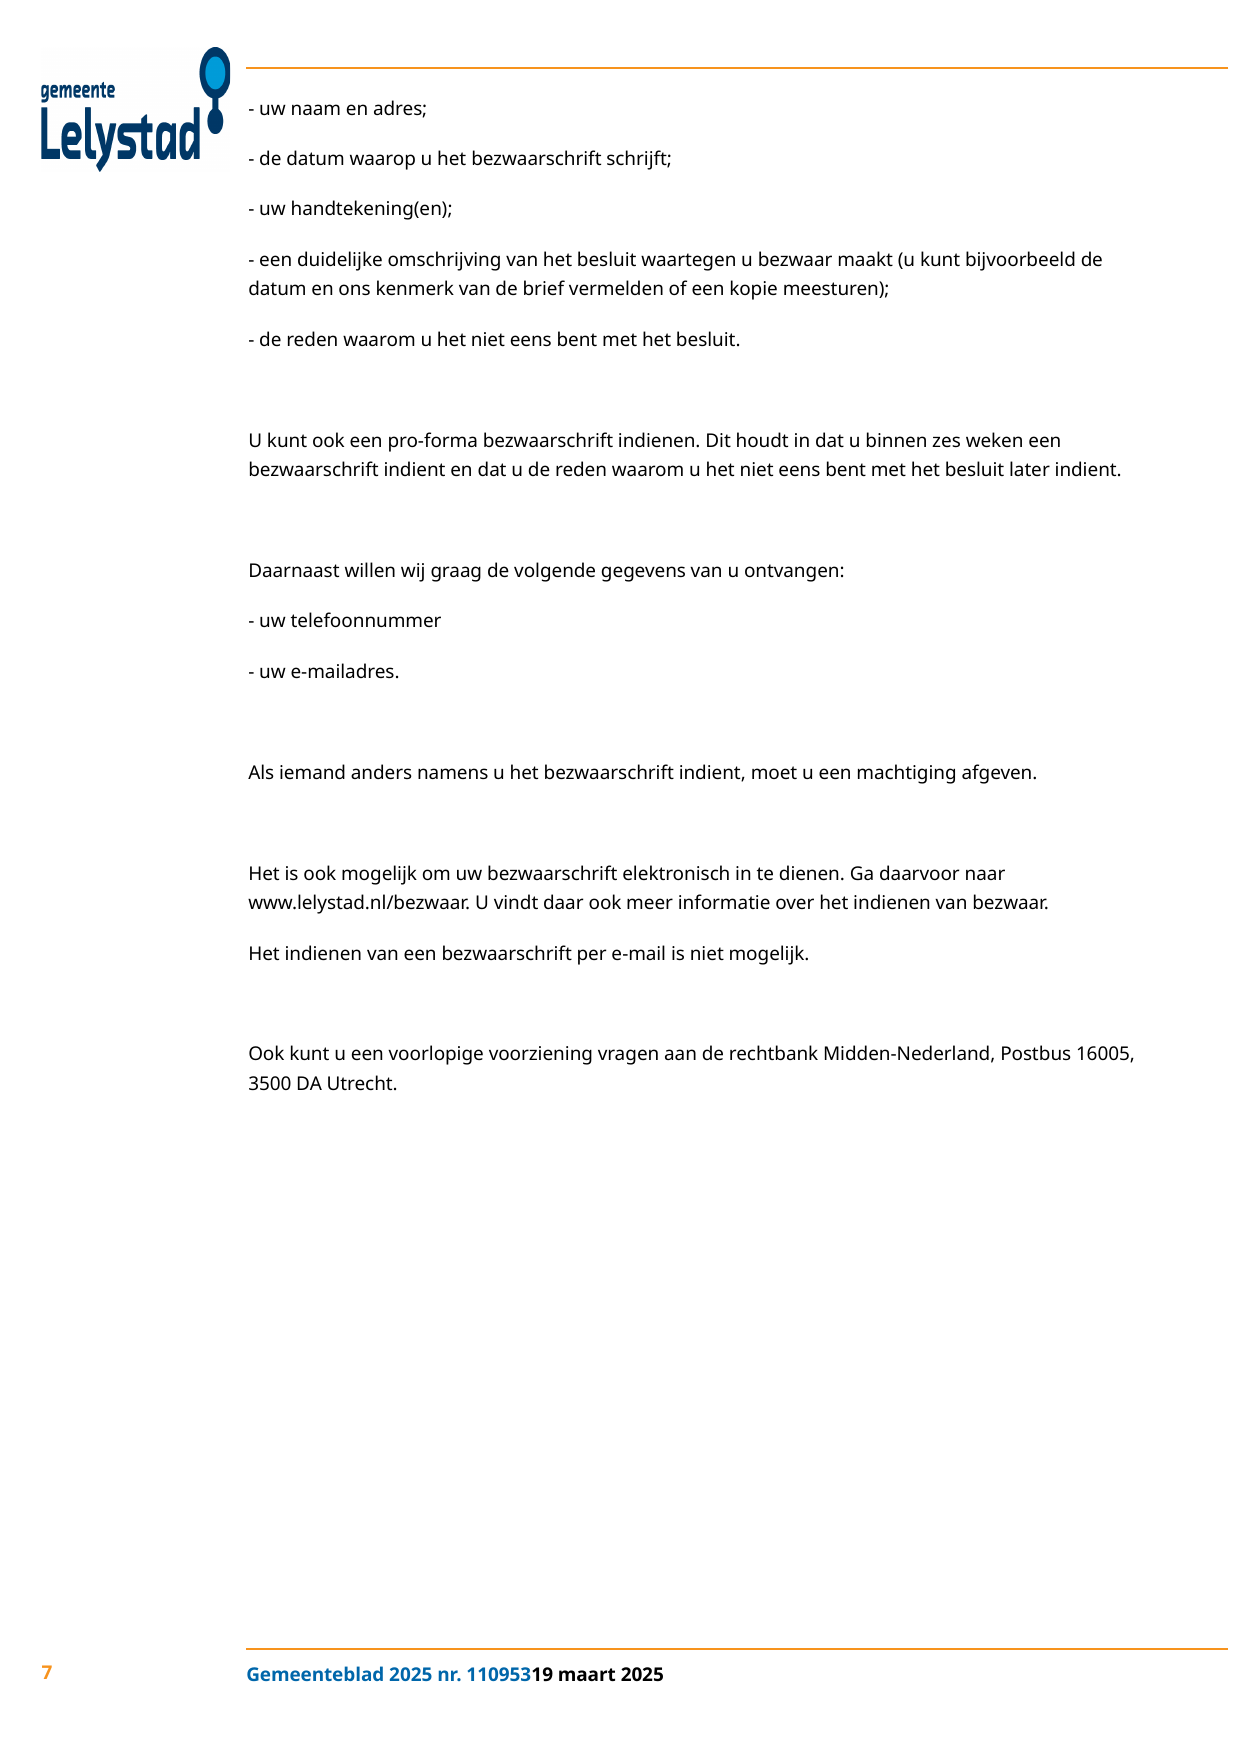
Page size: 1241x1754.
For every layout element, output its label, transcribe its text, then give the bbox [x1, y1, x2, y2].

text Het indienen van een bezwaarschrift per e-mail is niet mogelijk. [248, 940, 1152, 966]
text - een duidelijke omschrijving van het besluit waartegen u bezwaar maakt (u kunt bijvoorbeeld de datum en ons kenmerk van de brief vermelden of een kopie meesturen); [248, 246, 1152, 301]
picture [41, 47, 231, 172]
text - de reden waarom u het niet eens bent met het besluit. [248, 326, 1152, 352]
text - uw naam en adres; [248, 95, 1152, 121]
text - de datum waarop u het bezwaarschrift schrijft; [248, 145, 1152, 171]
text - uw handtekening(en); [248, 196, 1152, 221]
text - uw e-mailadres. [248, 658, 1152, 684]
text - uw telefoonnummer [248, 608, 1152, 633]
text Als iemand anders namens u het bezwaarschrift indient, moet u een machtiging afgeven. [248, 759, 1152, 785]
text Ook kunt u een voorlopige voorziening vragen aan de rechtbank Midden-Nederland, Postbus 16005, 3500 DA Utrecht. [248, 1041, 1152, 1096]
text Het is ook mogelijk om uw bezwaarschrift elektronisch in te dienen. Ga daarvoor naar www.lelystad.nl/bezwaar. U vindt daar ook meer informatie over het indienen van bezwaar. [248, 860, 1152, 915]
text U kunt ook een pro-forma bezwaarschrift indienen. Dit houdt in dat u binnen zes weken een bezwaarschrift indient en dat u de reden waarom u het niet eens bent met het besluit later indient. [248, 427, 1152, 482]
text Daarnaast willen wij graag de volgende gegevens van u ontvangen: [248, 557, 1152, 583]
